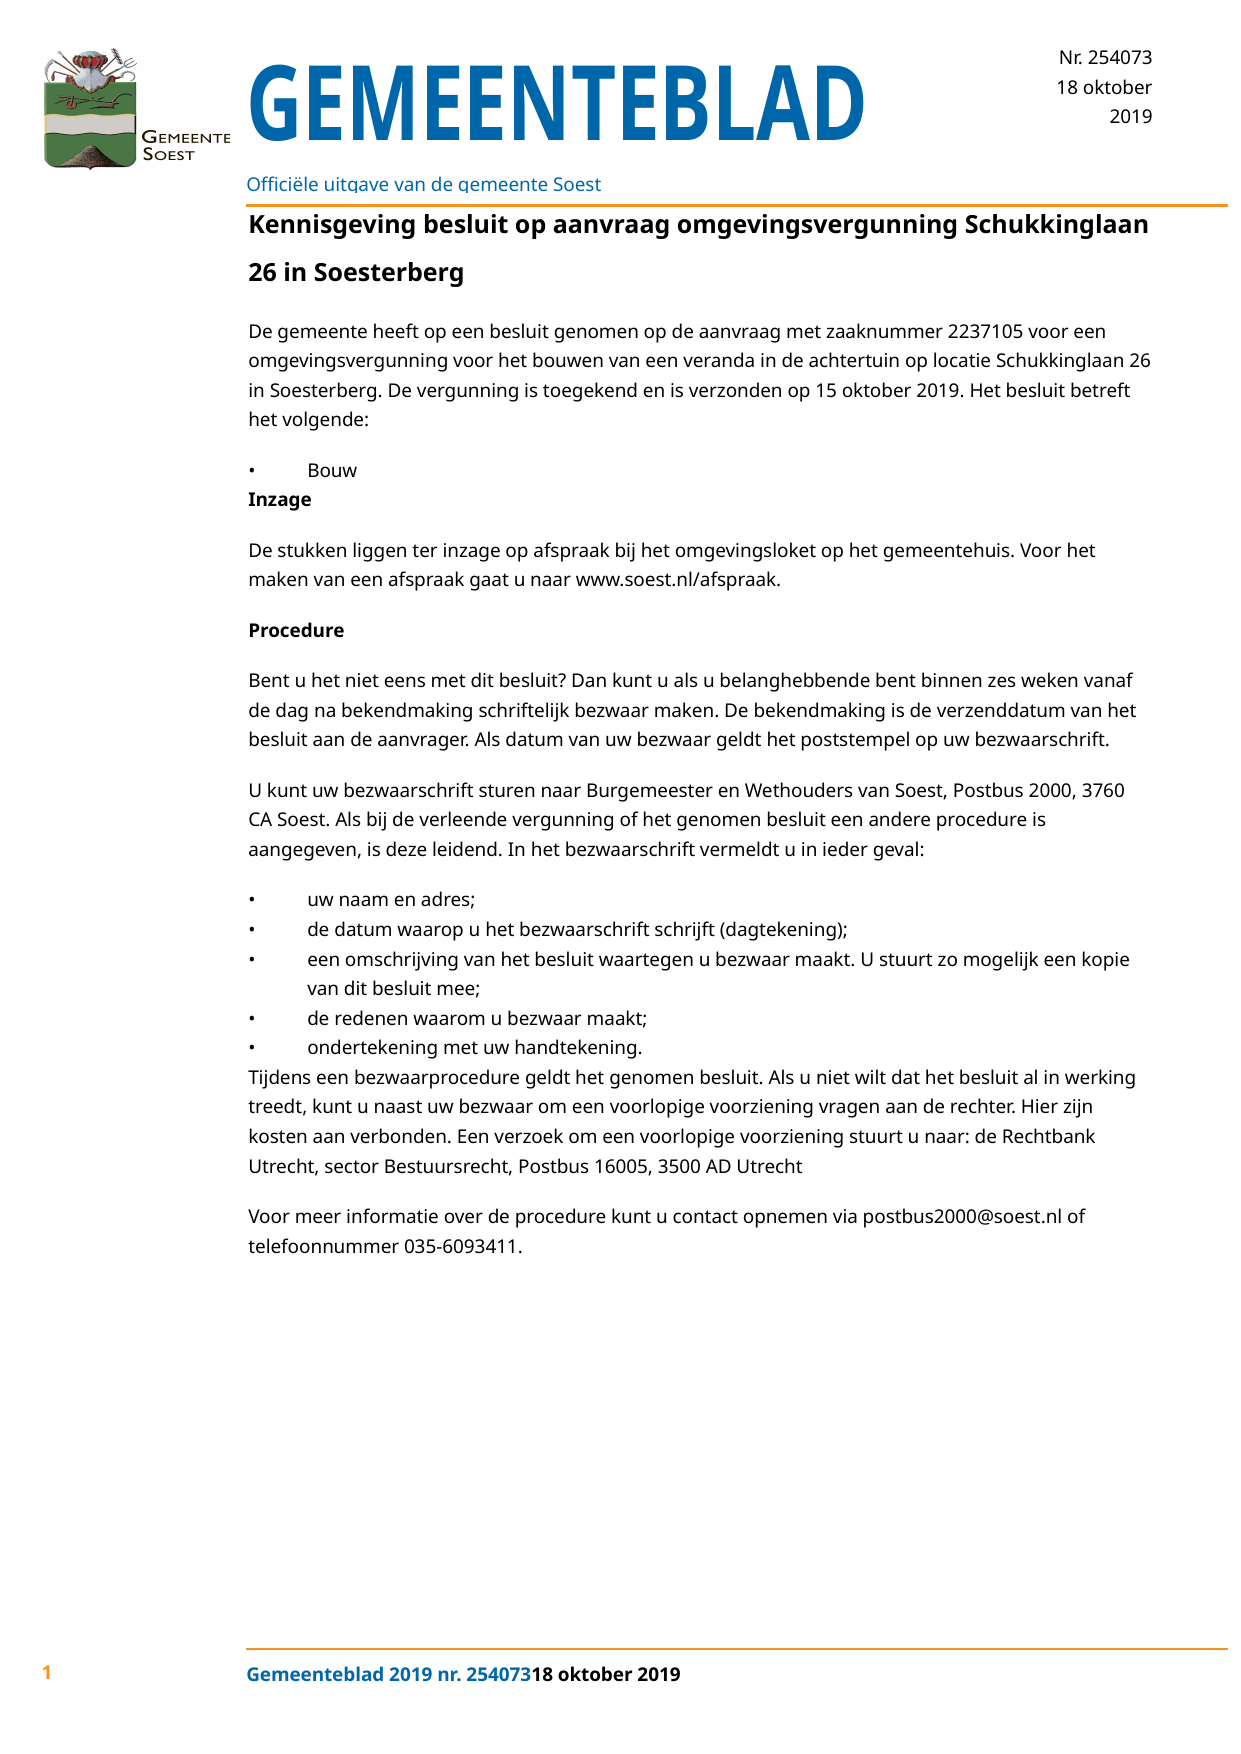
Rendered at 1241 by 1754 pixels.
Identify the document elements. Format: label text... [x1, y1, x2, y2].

text Tijdens een bezwaarprocedure geldt het genomen besluit. Als u niet wilt dat het besluit al in werking treedt, kunt u naast uw bezwaar om een voorlopige voorziening vragen aan de rechter. Hier zijn kosten aan verbonden. Een verzoek om een voorlopige voorziening stuurt u naar: de Rechtbank Utrecht, sector Bestuursrecht, Postbus 16005, 3500 AD Utrecht [248, 1064, 1152, 1179]
list Bouw [248, 457, 1152, 483]
list ondertekening met uw handtekening. [248, 1034, 1152, 1060]
text U kunt uw bezwaarschrift sturen naar Burgemeester en Wethouders van Soest, Postbus 2000, 3760 CA Soest. Als bij de verleende vergunning of het genomen besluit een andere procedure is aangegeven, is deze leidend. In het bezwaarschrift vermeldt u in ieder geval: [248, 777, 1152, 862]
text Inzage [248, 487, 1152, 512]
text De stukken liggen ter inzage op afspraak bij het omgevingsloket op het gemeentehuis. Voor het maken van een afspraak gaat u naar www.soest.nl/afspraak. [248, 537, 1152, 592]
text Procedure [248, 617, 1152, 643]
list de redenen waarom u bezwaar maakt; [248, 1005, 1152, 1031]
list een omschrijving van het besluit waartegen u bezwaar maakt. U stuurt zo mogelijk een kopie van dit besluit mee; [248, 946, 1152, 1001]
text De gemeente heeft op een besluit genomen op de aanvraag met zaaknummer 2237105 voor een omgevingsvergunning voor het bouwen van een veranda in de achtertuin op locatie Schukkinglaan 26 in Soesterberg. De vergunning is toegekend en is verzonden op 15 oktober 2019. Het besluit betreft het volgende: [248, 318, 1152, 432]
text Kennisgeving besluit op aanvraag omgevingsvergunning Schukkinglaan 26 in Soesterberg [248, 207, 1152, 288]
picture [41, 47, 231, 172]
list de datum waarop u het bezwaarschrift schrijft (dagtekening); [248, 916, 1152, 942]
list uw naam en adres; [248, 887, 1152, 912]
text Voor meer informatie over de procedure kunt u contact opnemen via postbus2000@soest.nl of telefoonnummer 035-6093411. [248, 1203, 1152, 1259]
text Bent u het niet eens met dit besluit? Dan kunt u als u belanghebbende bent binnen zes weken vanaf de dag na bekendmaking schriftelijk bezwaar maken. De bekendmaking is de verzenddatum van het besluit aan de aanvrager. Als datum van uw bezwaar geldt het poststempel op uw bezwaarschrift. [248, 667, 1152, 752]
